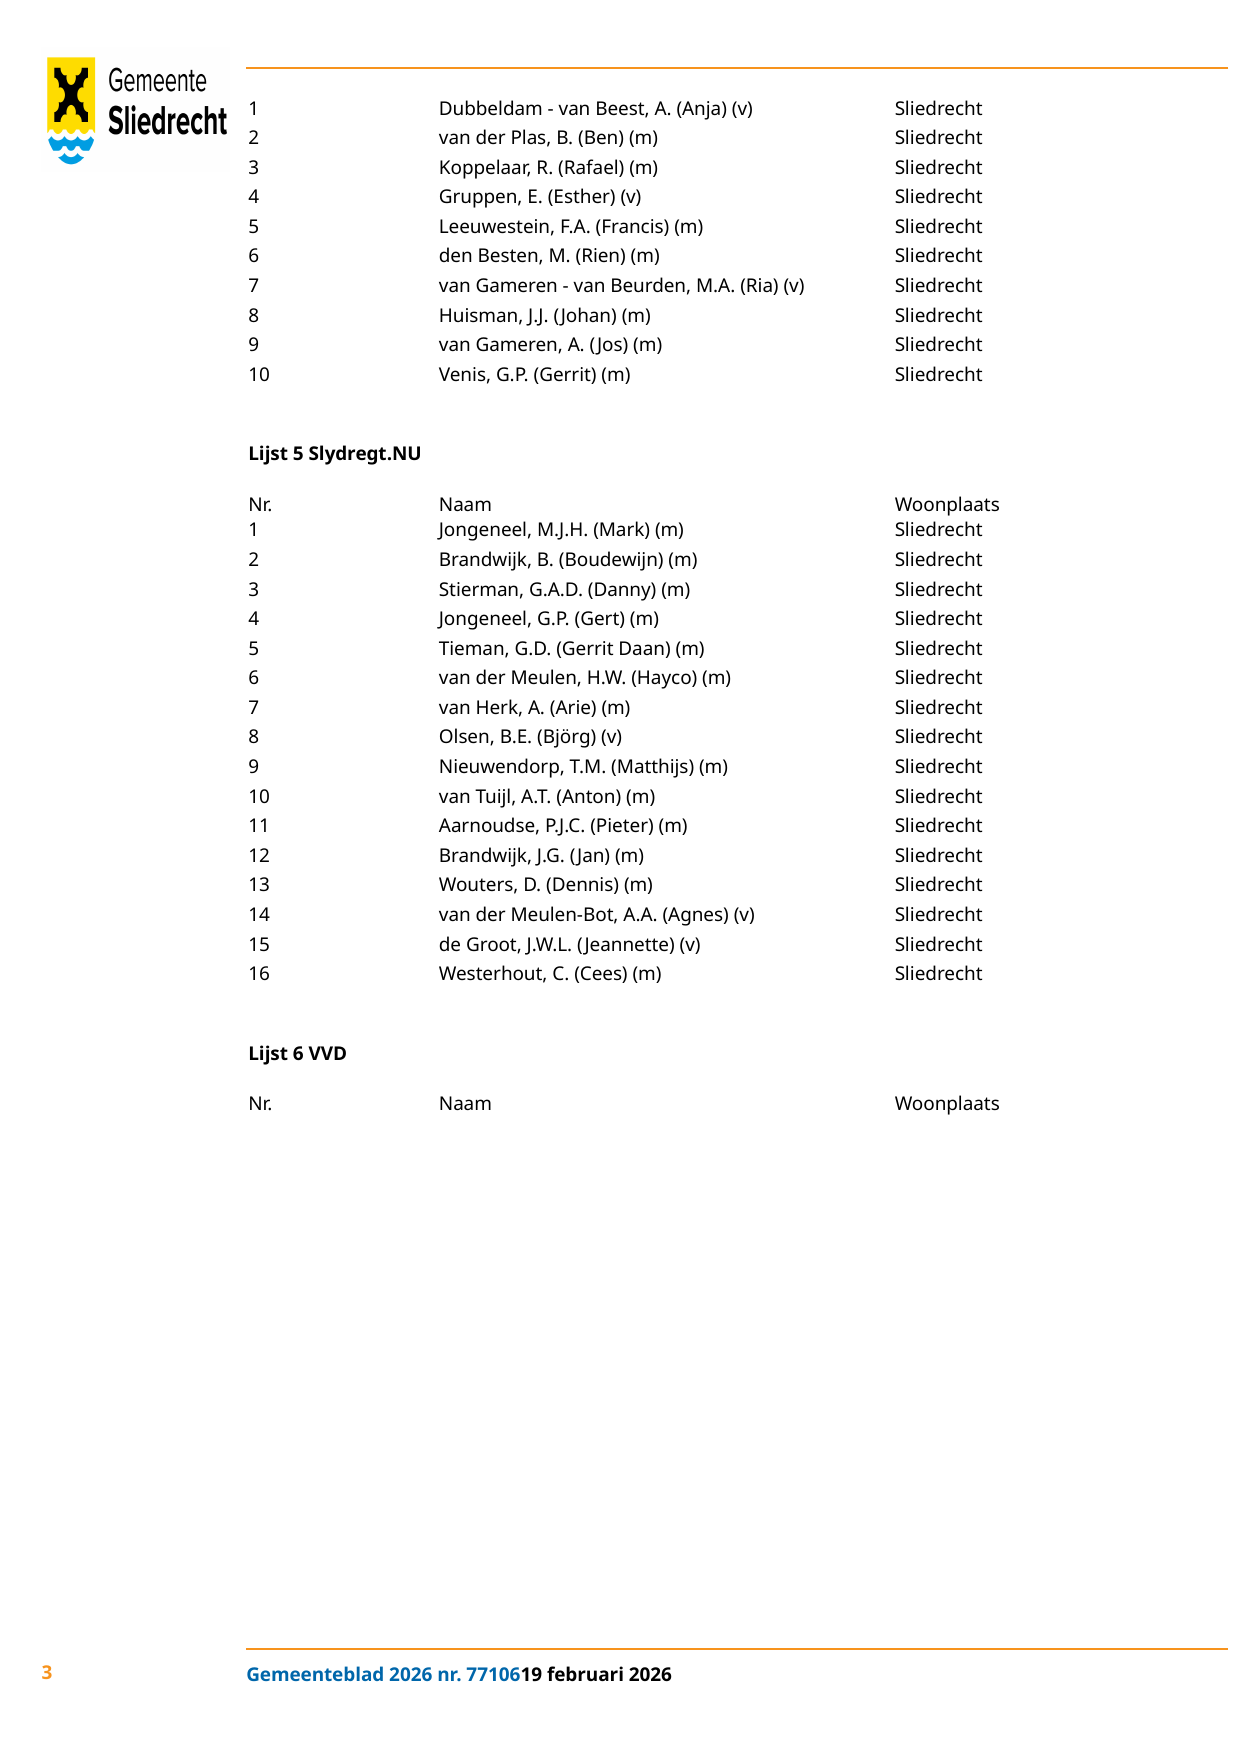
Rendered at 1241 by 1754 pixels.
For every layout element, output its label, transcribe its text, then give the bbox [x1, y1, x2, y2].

text Lijst 6 VVD [248, 1040, 1152, 1066]
table_header Naam [439, 1090, 894, 1116]
table_cell Jongeneel, M.J.H. (Mark) (m) Brandwijk, B. (Boudewijn) (m) Stierman, G.A.D. (Danny) (m) Jongeneel, G.P. (Gert) (m) Tieman, G.D. (Gerrit Daan) (m) van der Meulen, H.W. (Hayco) (m) van Herk, A. (Arie) (m) Olsen, B.E. (Björg) (v) Nieuwendorp, T.M. (Matthijs) (m) van Tuijl, A.T. (Anton) (m) Aarnoudse, P.J.C. (Pieter) (m) Brandwijk, J.G. (Jan) (m) Wouters, D. (Dennis) (m) van der Meulen-Bot, A.A. (Agnes) (v) de Groot, J.W.L. (Jeannette) (v) Westerhout, C. (Cees) (m) [439, 517, 894, 986]
table_header Naam [439, 491, 894, 517]
table_cell Sliedrecht Sliedrecht Sliedrecht Sliedrecht Sliedrecht Sliedrecht Sliedrecht Sliedrecht Sliedrecht Sliedrecht [895, 95, 1152, 387]
table_cell 1 2 3 4 5 6 7 8 9 10 [248, 95, 439, 387]
table_cell Dubbeldam - van Beest, A. (Anja) (v) van der Plas, B. (Ben) (m) Koppelaar, R. (Rafael) (m) Gruppen, E. (Esther) (v) Leeuwestein, F.A. (Francis) (m) den Besten, M. (Rien) (m) van Gameren - van Beurden, M.A. (Ria) (v) Huisman, J.J. (Johan) (m) van Gameren, A. (Jos) (m) Venis, G.P. (Gerrit) (m) [439, 95, 894, 387]
table_header Woonplaats [895, 491, 1152, 517]
text Lijst 5 Slydregt.NU [248, 440, 1152, 466]
table_cell Sliedrecht Sliedrecht Sliedrecht Sliedrecht Sliedrecht Sliedrecht Sliedrecht Sliedrecht Sliedrecht Sliedrecht Sliedrecht Sliedrecht Sliedrecht Sliedrecht Sliedrecht Sliedrecht [895, 517, 1152, 986]
table_header Woonplaats [895, 1090, 1152, 1116]
picture [41, 47, 231, 172]
table_header Nr. [248, 1090, 439, 1116]
table_cell 1 2 3 4 5 6 7 8 9 10 11 12 13 14 15 16 [248, 517, 439, 986]
table_header Nr. [248, 491, 439, 517]
